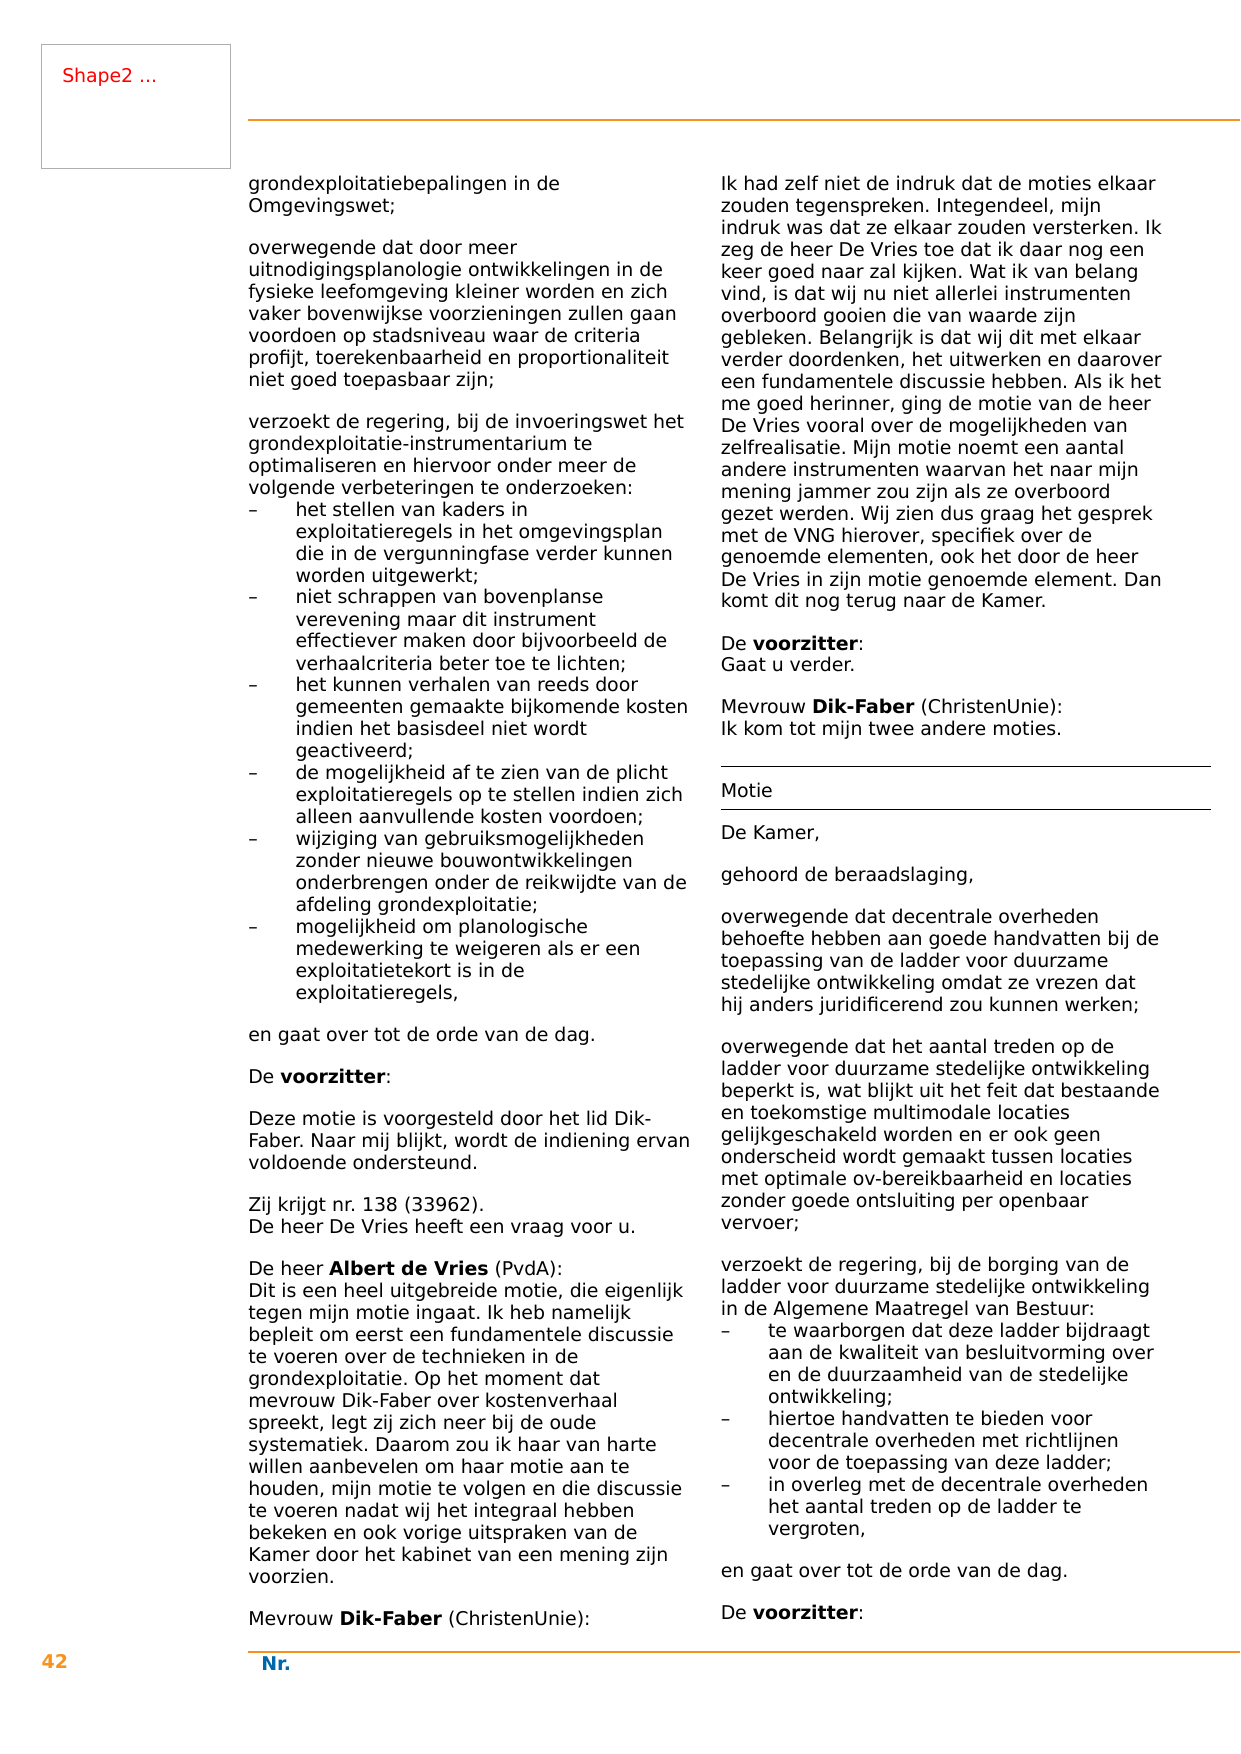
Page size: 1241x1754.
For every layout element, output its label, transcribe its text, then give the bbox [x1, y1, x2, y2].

text De voorzitter: [721, 632, 1163, 654]
list de mogelijkheid af te zien van de plicht exploitatieregels op te stellen indien zich alleen aanvullende kosten voordoen; [248, 762, 691, 828]
text Ik had zelf niet de indruk dat de moties elkaar zouden tegenspreken. Integendeel, mijn indruk was dat ze elkaar zouden versterken. Ik zeg de heer De Vries toe dat ik daar nog een keer goed naar zal kijken. Wat ik van belang vind, is dat wij nu niet allerlei instrumenten overboord gooien die van waarde zijn gebleken. Belangrijk is dat wij dit met elkaar verder doordenken, het uitwerken en daarover een fundamentele discussie hebben. Als ik het me goed herinner, ging de motie van de heer De Vries vooral over de mogelijkheden van zelfrealisatie. Mijn motie noemt een aantal andere instrumenten waarvan het naar mijn mening jammer zou zijn als ze overboord gezet werden. Wij zien dus graag het gesprek met de VNG hierover, specifiek over de genoemde elementen, ook het door de heer De Vries in zijn motie genoemde element. Dan komt dit nog terug naar de Kamer. [721, 173, 1163, 612]
list te waarborgen dat deze ladder bijdraagt aan de kwaliteit van besluitvorming over en de duurzaamheid van de stedelijke ontwikkeling; [721, 1320, 1163, 1408]
text Mevrouw Dik-Faber (ChristenUnie): [248, 1608, 691, 1629]
text grondexploitatiebepalingen in de Omgevingswet; [248, 173, 691, 217]
text gehoord de beraadslaging, [721, 864, 1163, 886]
text overwegende dat decentrale overheden behoefte hebben aan goede handvatten bij de toepassing van de ladder voor duurzame stedelijke ontwikkeling omdat ze vrezen dat hij anders juridificerend zou kunnen werken; [721, 906, 1163, 1016]
list het kunnen verhalen van reeds door gemeenten gemaakte bijkomende kosten indien het basisdeel niet wordt geactiveerd; [248, 674, 691, 762]
text Gaat u verder. [721, 654, 1163, 676]
text Motie [721, 780, 1163, 802]
text Ik kom tot mijn twee andere moties. [721, 718, 1163, 740]
text Deze motie is voorgesteld door het lid Dik-Faber. Naar mij blijkt, wordt de indiening ervan voldoende ondersteund. [248, 1108, 691, 1174]
list het stellen van kaders in exploitatieregels in het omgevingsplan die in de vergunningfase verder kunnen worden uitgewerkt; [248, 498, 691, 586]
text overwegende dat door meer uitnodigingsplanologie ontwikkelingen in de fysieke leefomgeving kleiner worden en zich vaker bovenwijkse voorzieningen zullen gaan voordoen op stadsniveau waar de criteria profijt, toerekenbaarheid en proportionaliteit niet goed toepasbaar zijn; [248, 237, 691, 391]
list mogelijkheid om planologische medewerking te weigeren als er een exploitatietekort is in de exploitatieregels, [248, 916, 691, 1004]
text De voorzitter: [248, 1066, 691, 1088]
text verzoekt de regering, bij de borging van de ladder voor duurzame stedelijke ontwikkeling in de Algemene Maatregel van Bestuur: [721, 1254, 1163, 1320]
text De heer Albert de Vries (PvdA): [248, 1258, 691, 1280]
text De Kamer, [721, 822, 1163, 844]
text Zij krijgt nr. 138 (33962). [248, 1194, 691, 1216]
text De heer De Vries heeft een vraag voor u. [248, 1216, 691, 1238]
list wijziging van gebruiksmogelijkheden zonder nieuwe bouwontwikkelingen onderbrengen onder de reikwijdte van de afdeling grondexploitatie; [248, 828, 691, 916]
text en gaat over tot de orde van de dag. [721, 1559, 1163, 1582]
text verzoekt de regering, bij de invoeringswet het grondexploitatie-instrumentarium te optimaliseren en hiervoor onder meer de volgende verbeteringen te onderzoeken: [248, 411, 691, 498]
list hiertoe handvatten te bieden voor decentrale overheden met richtlijnen voor de toepassing van deze ladder; [721, 1408, 1163, 1474]
list niet schrappen van bovenplanse verevening maar dit instrument effectiever maken door bijvoorbeeld de verhaalcriteria beter toe te lichten; [248, 586, 691, 674]
text overwegende dat het aantal treden op de ladder voor duurzame stedelijke ontwikkeling beperkt is, wat blijkt uit het feit dat bestaande en toekomstige multimodale locaties gelijkgeschakeld worden en er ook geen onderscheid wordt gemaakt tussen locaties met optimale ov-bereikbaarheid en locaties zonder goede ontsluiting per openbaar vervoer; [721, 1036, 1163, 1234]
text Dit is een heel uitgebreide motie, die eigenlijk tegen mijn motie ingaat. Ik heb namelijk bepleit om eerst een fundamentele discussie te voeren over de technieken in de grondexploitatie. Op het moment dat mevrouw Dik-Faber over kostenverhaal spreekt, legt zij zich neer bij de oude systematiek. Daarom zou ik haar van harte willen aanbevelen om haar motie aan te houden, mijn motie te volgen en die discussie te voeren nadat wij het integraal hebben bekeken en ook vorige uitspraken van de Kamer door het kabinet van een mening zijn voorzien. [248, 1280, 691, 1588]
list in overleg met de decentrale overheden het aantal treden op de ladder te vergroten, [721, 1474, 1163, 1539]
text Mevrouw Dik-Faber (ChristenUnie): [721, 696, 1163, 718]
text De voorzitter: [721, 1602, 1163, 1623]
text en gaat over tot de orde van de dag. [248, 1024, 691, 1046]
